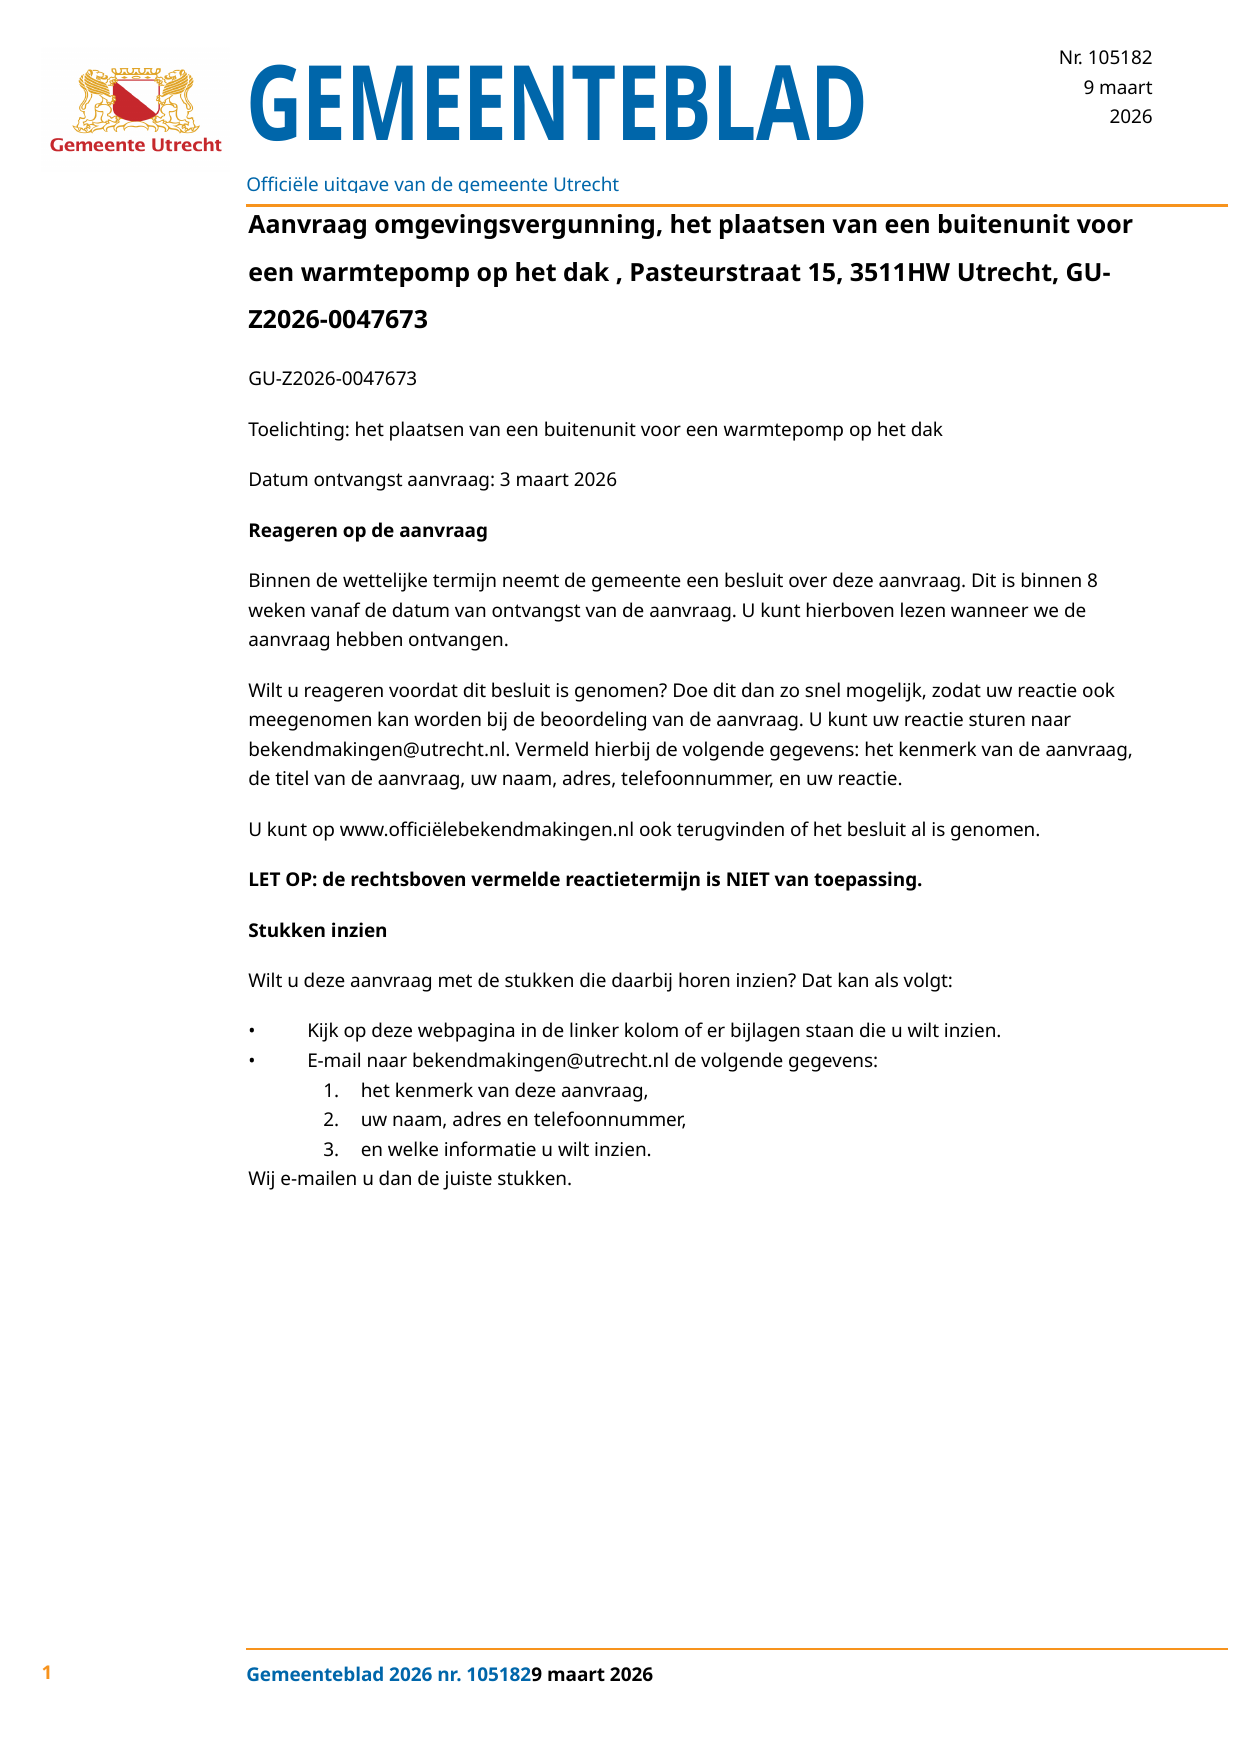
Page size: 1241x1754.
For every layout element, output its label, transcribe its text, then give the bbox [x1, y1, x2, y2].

text LET OP: de rechtsboven vermelde reactietermijn is NIET van toepassing. [248, 866, 1152, 892]
text Datum ontvangst aanvraag: 3 maart 2026 [248, 466, 1152, 492]
list en welke informatie u wilt inzien. [323, 1136, 1152, 1162]
picture [41, 47, 231, 172]
list E-mail naar bekendmakingen@utrecht.nl de volgende gegevens: [248, 1047, 1152, 1073]
list uw naam, adres en telefoonnummer, [323, 1106, 1152, 1132]
text Aanvraag omgevingsvergunning, het plaatsen van een buitenunit voor een warmtepomp op het dak , Pasteurstraat 15, 3511HW Utrecht, GU-Z2026-0047673 [248, 207, 1152, 336]
text Binnen de wettelijke termijn neemt de gemeente een besluit over deze aanvraag. Dit is binnen 8 weken vanaf de datum van ontvangst van de aanvraag. U kunt hierboven lezen wanneer we de aanvraag hebben ontvangen. [248, 567, 1152, 652]
list het kenmerk van deze aanvraag, [323, 1077, 1152, 1102]
text Wij e-mailen u dan de juiste stukken. [248, 1166, 1152, 1191]
text Wilt u reageren voordat dit besluit is genomen? Doe dit dan zo snel mogelijk, zodat uw reactie ook meegenomen kan worden bij de beoordeling van de aanvraag. U kunt uw reactie sturen naar bekendmakingen@utrecht.nl. Vermeld hierbij de volgende gegevens: het kenmerk van de aanvraag, de titel van de aanvraag, uw naam, adres, telefoonnummer, en uw reactie. [248, 677, 1152, 791]
text Toelichting: het plaatsen van een buitenunit voor een warmtepomp op het dak [248, 416, 1152, 442]
text Wilt u deze aanvraag met de stukken die daarbij horen inzien? Dat kan als volgt: [248, 967, 1152, 993]
text GU-Z2026-0047673 [248, 366, 1152, 391]
text U kunt op www.officiëlebekendmakingen.nl ook terugvinden of het besluit al is genomen. [248, 816, 1152, 842]
text Reageren op de aanvraag [248, 517, 1152, 542]
list Kijk op deze webpagina in de linker kolom of er bijlagen staan die u wilt inzien. [248, 1018, 1152, 1043]
text Stukken inzien [248, 917, 1152, 942]
